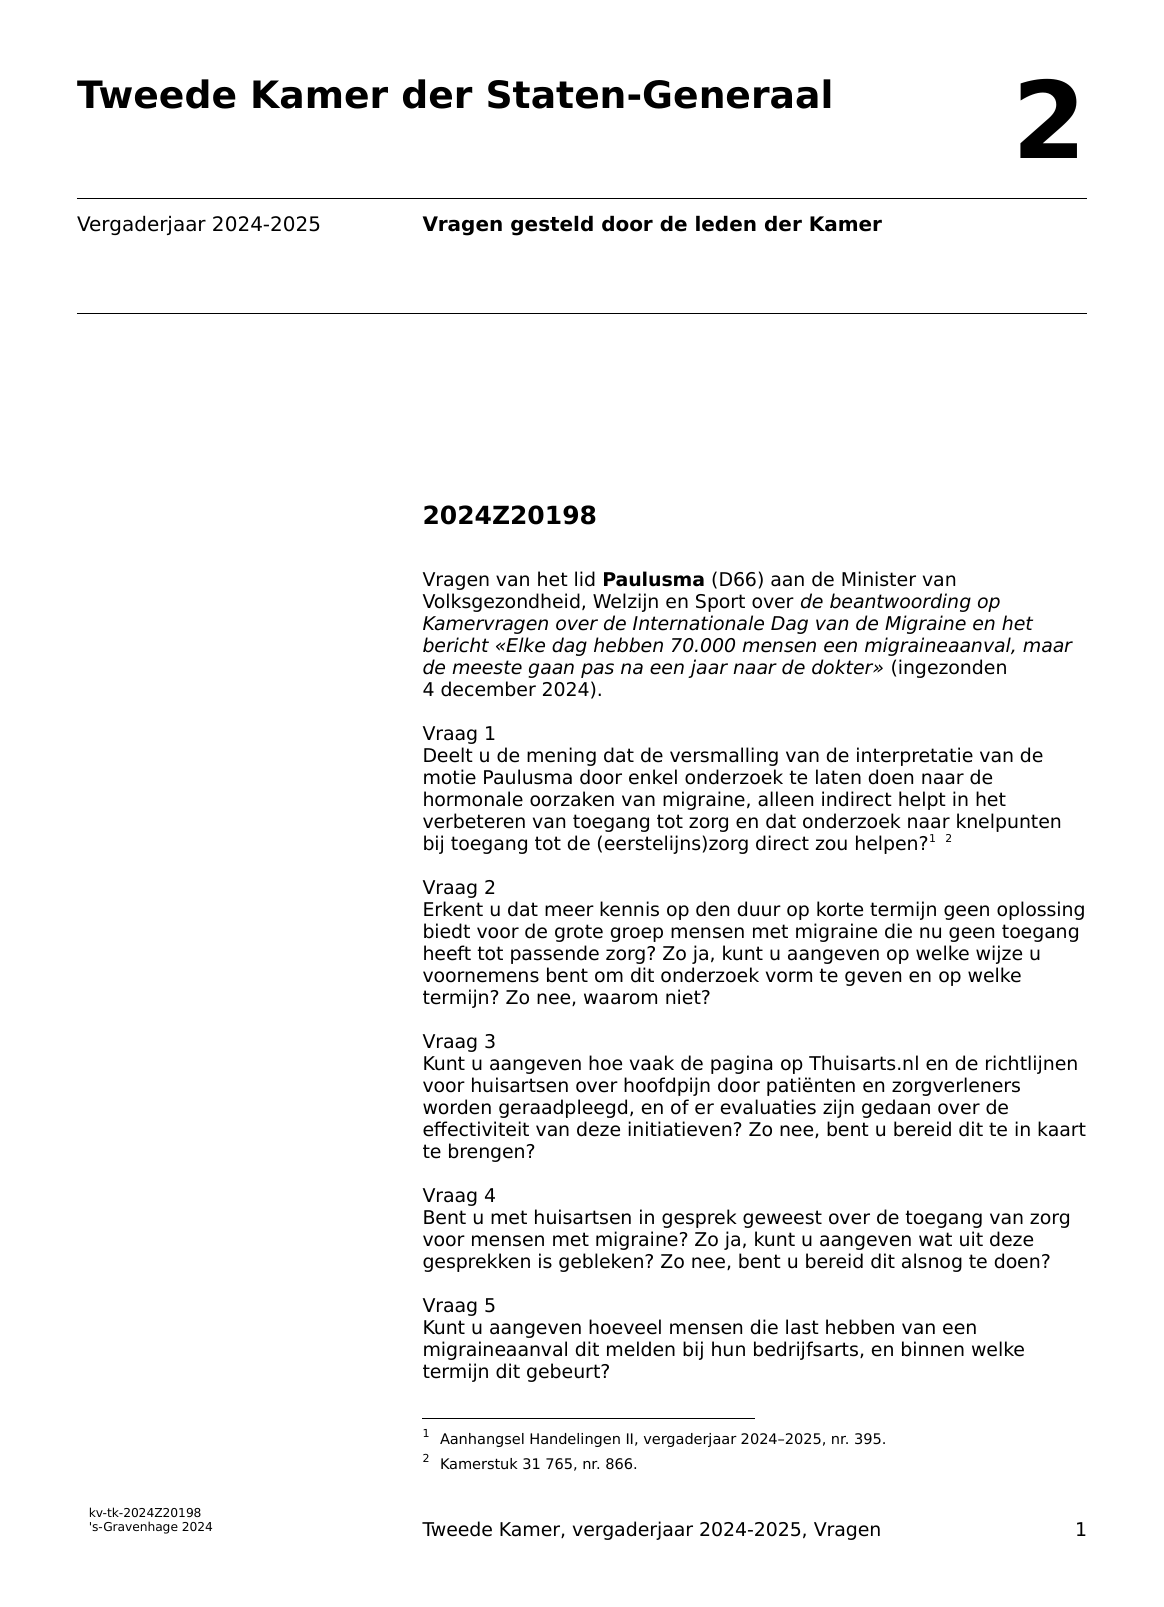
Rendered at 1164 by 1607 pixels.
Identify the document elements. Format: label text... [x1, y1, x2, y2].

text 's-Gravenhage 2024 [88, 1520, 323, 1534]
text Deelt u de mening dat de versmalling van de interpretatie van de motie Paulusma door enkel onderzoek te laten doen naar de hormonale oorzaken van migraine, alleen indirect helpt in het verbeteren van toegang tot zorg en dat onderzoek naar knelpunten bij toegang tot de (eerstelijns)zorg direct zou helpen? [422, 745, 1087, 855]
text Kunt u aangeven hoe vaak de pagina op Thuisarts.nl en de richtlijnen voor huisartsen over hoofdpijn door patiënten en zorgverleners worden geraadpleegd, en of er evaluaties zijn gedaan over de effectiviteit van deze initiatieven? Zo nee, bent u bereid dit te in kaart te brengen? [422, 1053, 1087, 1163]
text Kamerstuk 31 765, nr. 866. [422, 1452, 1087, 1474]
text Bent u met huisartsen in gesprek geweest over de toegang van zorg voor mensen met migraine? Zo ja, kunt u aangeven wat uit deze gesprekken is gebleken? Zo nee, bent u bereid dit alsnog te doen? [422, 1207, 1087, 1273]
text Vraag 3 [422, 1031, 1087, 1053]
text 2024Z20198 [422, 501, 1087, 531]
text Vraag 4 [422, 1185, 1087, 1207]
text Aanhangsel Handelingen II, vergaderjaar 2024–2025, nr. 395. [422, 1427, 1087, 1449]
text Vraag 2 [422, 877, 1087, 899]
text kv-tk-2024Z20198 [88, 1506, 323, 1520]
table_cell Vragen gesteld door de leden der Kamer [422, 199, 1087, 313]
text Vraag 5 [422, 1295, 1087, 1317]
table_cell Vergaderjaar 2024-2025 [77, 199, 422, 313]
text Erkent u dat meer kennis op den duur op korte termijn geen oplossing biedt voor de grote groep mensen met migraine die nu geen toegang heeft tot passende zorg? Zo ja, kunt u aangeven op welke wijze u voornemens bent om dit onderzoek vorm te geven en op welke termijn? Zo nee, waarom niet? [422, 899, 1087, 1009]
table_header 2 [886, 59, 1087, 198]
text Kunt u aangeven hoeveel mensen die last hebben van een migraineaanval dit melden bij hun bedrijfsarts, en binnen welke termijn dit gebeurt? [422, 1317, 1087, 1383]
table_header Tweede Kamer der Staten-Generaal [77, 59, 886, 198]
text Vraag 1 [422, 723, 1087, 745]
text Vragen van het lid Paulusma (D66) aan de Minister van Volksgezondheid, Welzijn en Sport over de beantwoording op Kamervragen over de Internationale Dag van de Migraine en het bericht «Elke dag hebben 70.000 mensen een migraineaanval, maar de meeste gaan pas na een jaar naar de dokter» (ingezonden 4 december 2024). [422, 569, 1087, 701]
